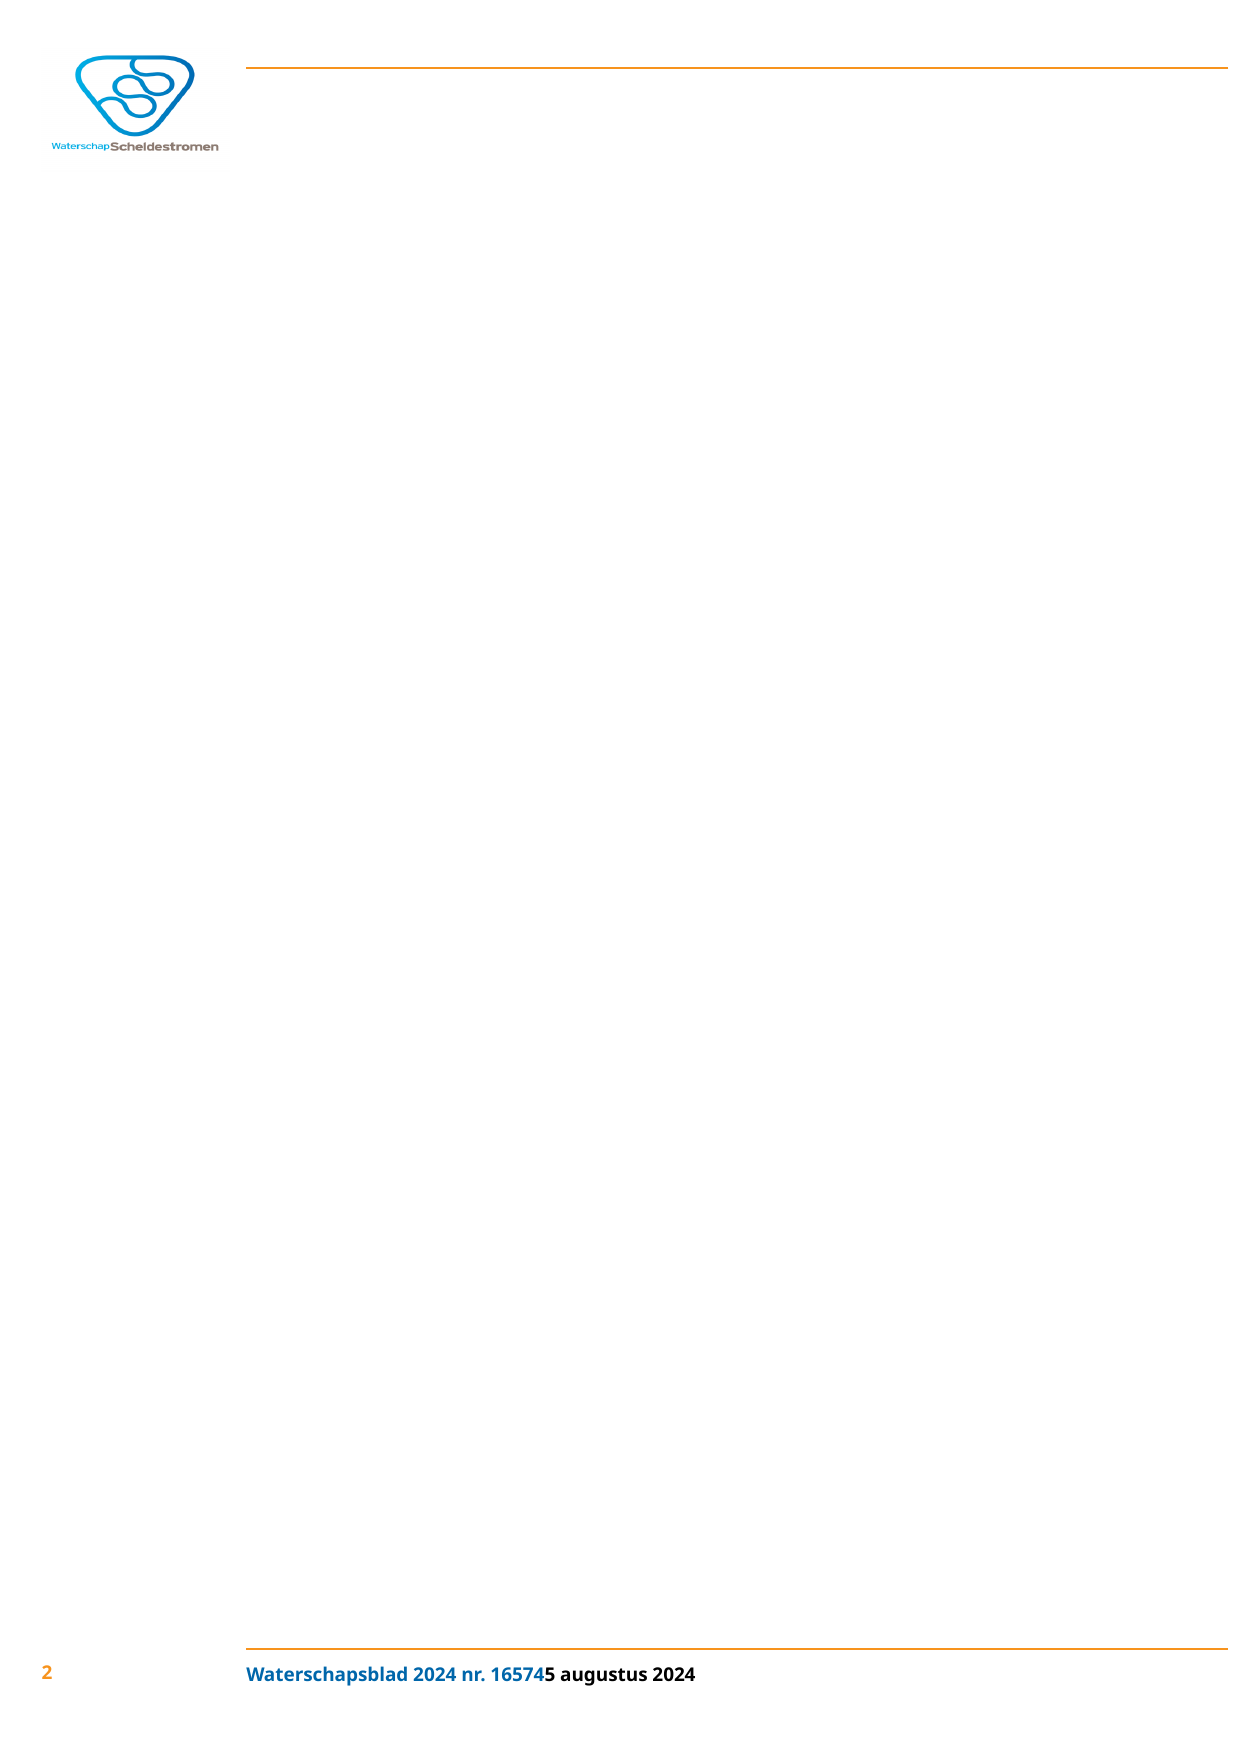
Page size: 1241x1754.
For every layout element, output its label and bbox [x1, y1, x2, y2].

picture [41, 47, 231, 172]
